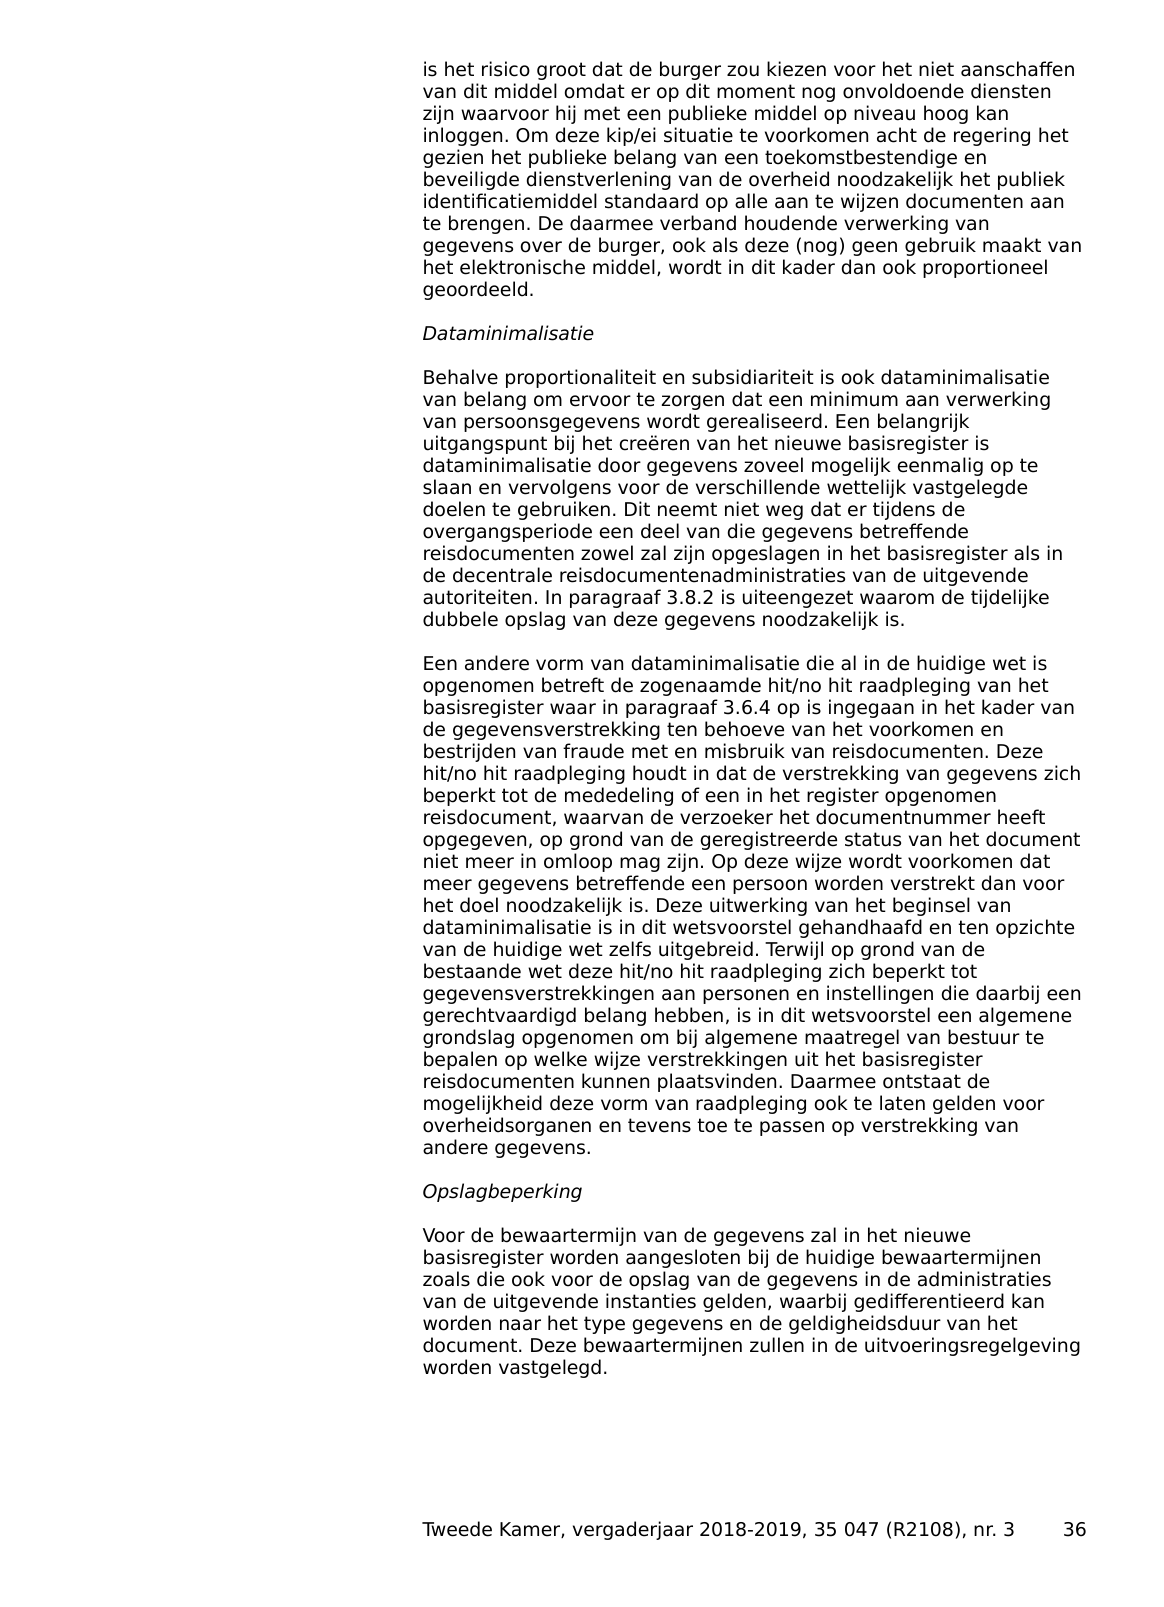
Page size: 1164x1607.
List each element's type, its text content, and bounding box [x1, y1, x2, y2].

subtitle Dataminimalisatie [422, 323, 1087, 345]
text Een andere vorm van dataminimalisatie die al in de huidige wet is opgenomen betreft de zogenaamde hit/no hit raadpleging van het basisregister waar in paragraaf 3.6.4 op is ingegaan in het kader van de gegevensverstrekking ten behoeve van het voorkomen en bestrijden van fraude met en misbruik van reisdocumenten. Deze hit/no hit raadpleging houdt in dat de verstrekking van gegevens zich beperkt tot de mededeling of een in het register opgenomen reisdocument, waarvan de verzoeker het documentnummer heeft opgegeven, op grond van de geregistreerde status van het document niet meer in omloop mag zijn. Op deze wijze wordt voorkomen dat meer gegevens betreffende een persoon worden verstrekt dan voor het doel noodzakelijk is. Deze uitwerking van het beginsel van dataminimalisatie is in dit wetsvoorstel gehandhaafd en ten opzichte van de huidige wet zelfs uitgebreid. Terwijl op grond van de bestaande wet deze hit/no hit raadpleging zich beperkt tot gegevensverstrekkingen aan personen en instellingen die daarbij een gerechtvaardigd belang hebben, is in dit wetsvoorstel een algemene grondslag opgenomen om bij algemene maatregel van bestuur te bepalen op welke wijze verstrekkingen uit het basisregister reisdocumenten kunnen plaatsvinden. Daarmee ontstaat de mogelijkheid deze vorm van raadpleging ook te laten gelden voor overheidsorganen en tevens toe te passen op verstrekking van andere gegevens. [422, 653, 1087, 1159]
subtitle Opslagbeperking [422, 1181, 1087, 1203]
text Behalve proportionaliteit en subsidiariteit is ook dataminimalisatie van belang om ervoor te zorgen dat een minimum aan verwerking van persoonsgegevens wordt gerealiseerd. Een belangrijk uitgangspunt bij het creëren van het nieuwe basisregister is dataminimalisatie door gegevens zoveel mogelijk eenmalig op te slaan en vervolgens voor de verschillende wettelijk vastgelegde doelen te gebruiken. Dit neemt niet weg dat er tijdens de overgangsperiode een deel van die gegevens betreffende reisdocumenten zowel zal zijn opgeslagen in het basisregister als in de decentrale reisdocumentenadministraties van de uitgevende autoriteiten. In paragraaf 3.8.2 is uiteengezet waarom de tijdelijke dubbele opslag van deze gegevens noodzakelijk is. [422, 367, 1087, 631]
text Voor de bewaartermijn van de gegevens zal in het nieuwe basisregister worden aangesloten bij de huidige bewaartermijnen zoals die ook voor de opslag van de gegevens in de administraties van de uitgevende instanties gelden, waarbij gedifferentieerd kan worden naar het type gegevens en de geldigheidsduur van het document. Deze bewaartermijnen zullen in de uitvoeringsregelgeving worden vastgelegd. [422, 1225, 1087, 1379]
text is het risico groot dat de burger zou kiezen voor het niet aanschaffen van dit middel omdat er op dit moment nog onvoldoende diensten zijn waarvoor hij met een publieke middel op niveau hoog kan inloggen. Om deze kip/ei situatie te voorkomen acht de regering het gezien het publieke belang van een toekomstbestendige en beveiligde dienstverlening van de overheid noodzakelijk het publiek identificatiemiddel standaard op alle aan te wijzen documenten aan te brengen. De daarmee verband houdende verwerking van gegevens over de burger, ook als deze (nog) geen gebruik maakt van het elektronische middel, wordt in dit kader dan ook proportioneel geoordeeld. [422, 59, 1087, 301]
